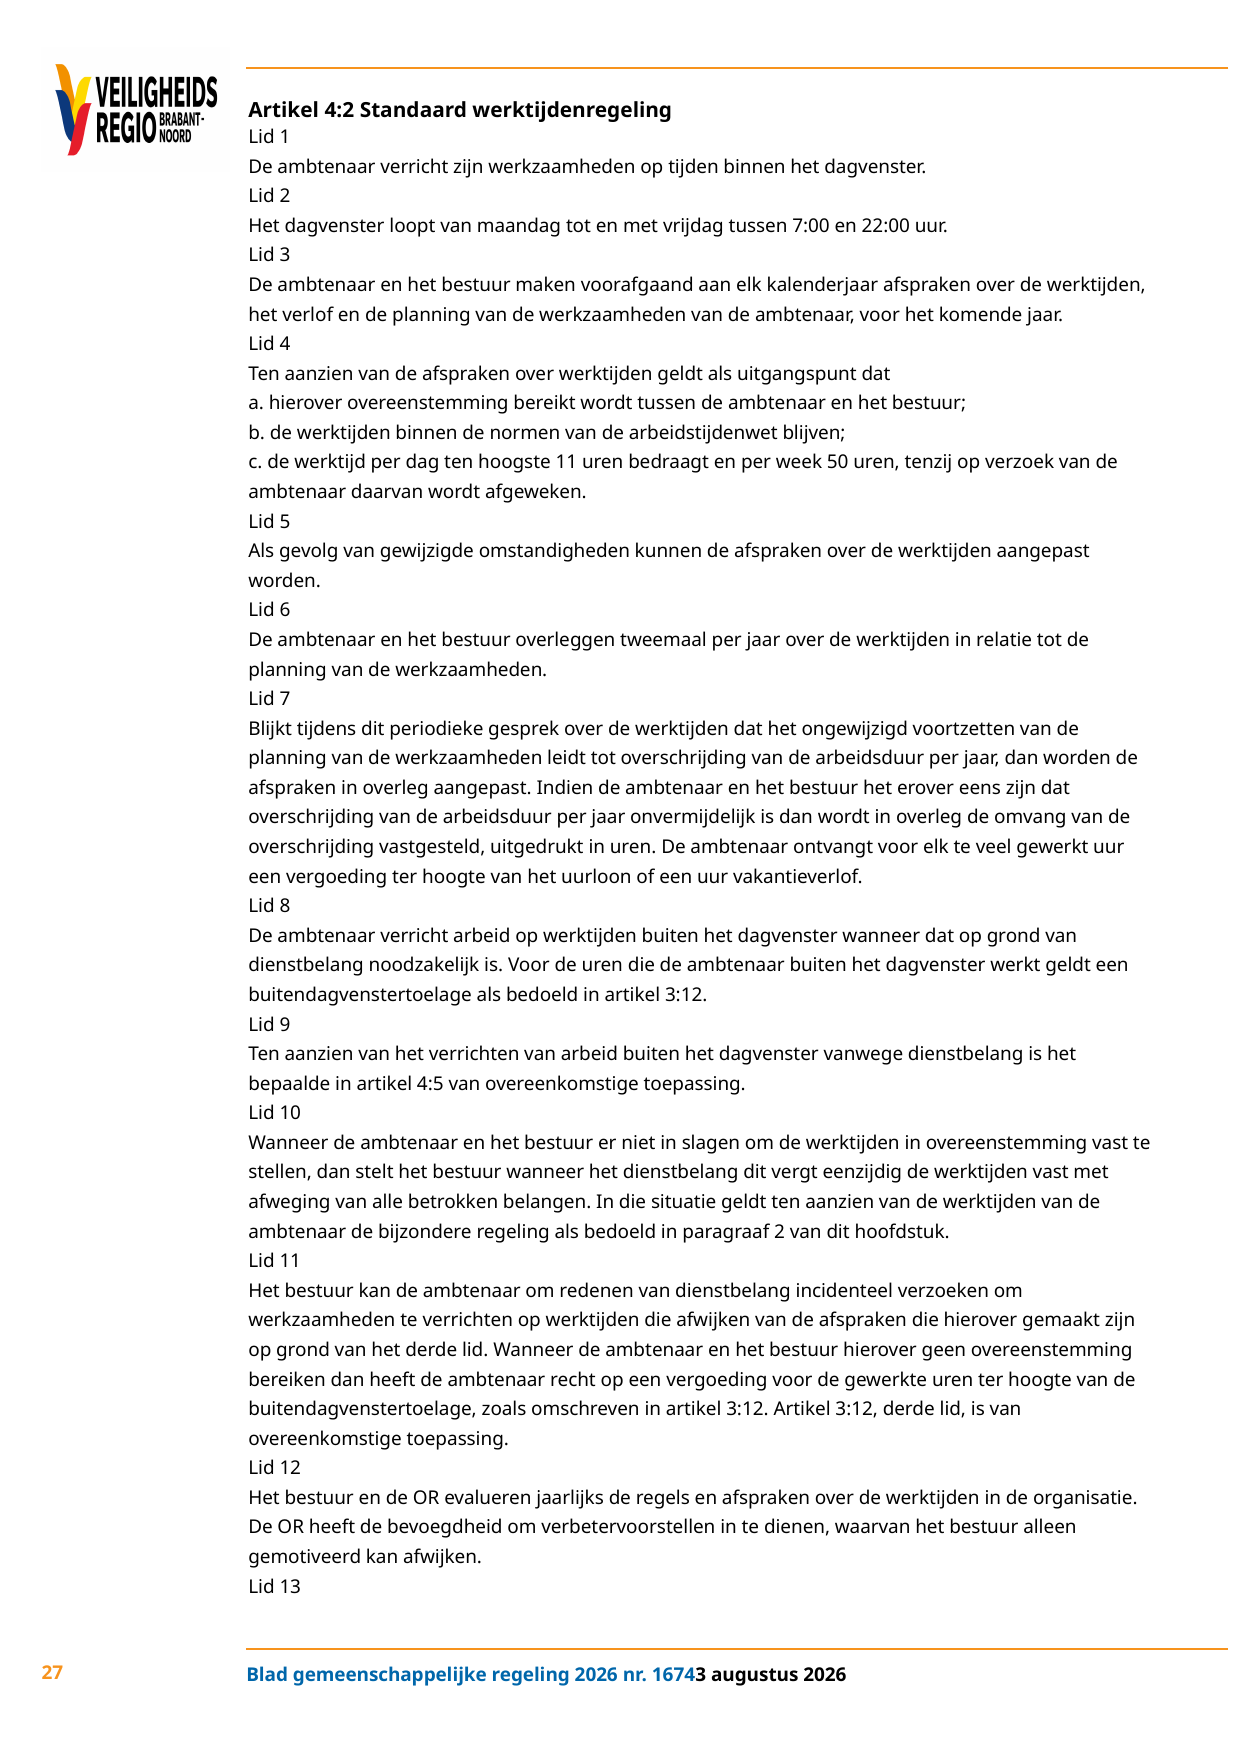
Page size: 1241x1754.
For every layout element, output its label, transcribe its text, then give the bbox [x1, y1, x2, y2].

text Het dagvenster loopt van maandag tot en met vrijdag tussen 7:00 en 22:00 uur. [248, 212, 1152, 238]
text Lid 13 [248, 1573, 1152, 1598]
text De ambtenaar en het bestuur maken voorafgaand aan elk kalenderjaar afspraken over de werktijden, het verlof en de planning van de werkzaamheden van de ambtenaar, voor het komende jaar. [248, 271, 1152, 326]
text Lid 10 [248, 1099, 1152, 1125]
text Lid 5 [248, 508, 1152, 533]
text Wanneer de ambtenaar en het bestuur er niet in slagen om de werktijden in overeenstemming vast te stellen, dan stelt het bestuur wanneer het dienstbelang dit vergt eenzijdig de werktijden vast met afweging van alle betrokken belangen. In die situatie geldt ten aanzien van de werktijden van de ambtenaar de bijzondere regeling als bedoeld in paragraaf 2 van dit hoofdstuk. [248, 1129, 1152, 1243]
text Het bestuur kan de ambtenaar om redenen van dienstbelang incidenteel verzoeken om werkzaamheden te verrichten op werktijden die afwijken van de afspraken die hierover gemaakt zijn op grond van het derde lid. Wanneer de ambtenaar en het bestuur hierover geen overeenstemming bereiken dan heeft de ambtenaar recht op een vergoeding voor de gewerkte uren ter hoogte van de buitendagvenstertoelage, zoals omschreven in artikel 3:12. Artikel 3:12, derde lid, is van overeenkomstige toepassing. [248, 1277, 1152, 1451]
text Lid 12 [248, 1454, 1152, 1480]
text Lid 11 [248, 1247, 1152, 1273]
text b. de werktijden binnen de normen van de arbeidstijdenwet blijven; [248, 419, 1152, 445]
text Lid 3 [248, 242, 1152, 267]
text De ambtenaar verricht arbeid op werktijden buiten het dagvenster wanneer dat op grond van dienstbelang noodzakelijk is. Voor de uren die de ambtenaar buiten het dagvenster werkt geldt een buitendagvenstertoelage als bedoeld in artikel 3:12. [248, 922, 1152, 1007]
text Als gevolg van gewijzigde omstandigheden kunnen de afspraken over de werktijden aangepast worden. [248, 537, 1152, 593]
text Lid 2 [248, 182, 1152, 208]
text Ten aanzien van de afspraken over werktijden geldt als uitgangspunt dat [248, 360, 1152, 386]
text Lid 7 [248, 685, 1152, 711]
text Lid 9 [248, 1011, 1152, 1036]
text Lid 4 [248, 330, 1152, 356]
text Het bestuur en de OR evalueren jaarlijks de regels en afspraken over de werktijden in de organisatie. De OR heeft de bevoegdheid om verbetervoorstellen in te dienen, waarvan het bestuur alleen gemotiveerd kan afwijken. [248, 1484, 1152, 1569]
text a. hierover overeenstemming bereikt wordt tussen de ambtenaar en het bestuur; [248, 389, 1152, 415]
text Lid 1 [248, 123, 1152, 149]
text Artikel 4:2 Standaard werktijdenregeling [248, 95, 1152, 123]
text De ambtenaar verricht zijn werkzaamheden op tijden binnen het dagvenster. [248, 153, 1152, 178]
text De ambtenaar en het bestuur overleggen tweemaal per jaar over de werktijden in relatie tot de planning van de werkzaamheden. [248, 626, 1152, 681]
text c. de werktijd per dag ten hoogste 11 uren bedraagt en per week 50 uren, tenzij op verzoek van de ambtenaar daarvan wordt afgeweken. [248, 449, 1152, 504]
text Lid 8 [248, 892, 1152, 918]
text Ten aanzien van het verrichten van arbeid buiten het dagvenster vanwege dienstbelang is het bepaalde in artikel 4:5 van overeenkomstige toepassing. [248, 1040, 1152, 1096]
picture [41, 47, 231, 172]
text Blijkt tijdens dit periodieke gesprek over de werktijden dat het ongewijzigd voortzetten van de planning van de werkzaamheden leidt tot overschrijding van de arbeidsduur per jaar, dan worden de afspraken in overleg aangepast. Indien de ambtenaar en het bestuur het erover eens zijn dat overschrijding van de arbeidsduur per jaar onvermijdelijk is dan wordt in overleg de omvang van de overschrijding vastgesteld, uitgedrukt in uren. De ambtenaar ontvangt voor elk te veel gewerkt uur een vergoeding ter hoogte van het uurloon of een uur vakantieverlof. [248, 715, 1152, 888]
text Lid 6 [248, 597, 1152, 622]
